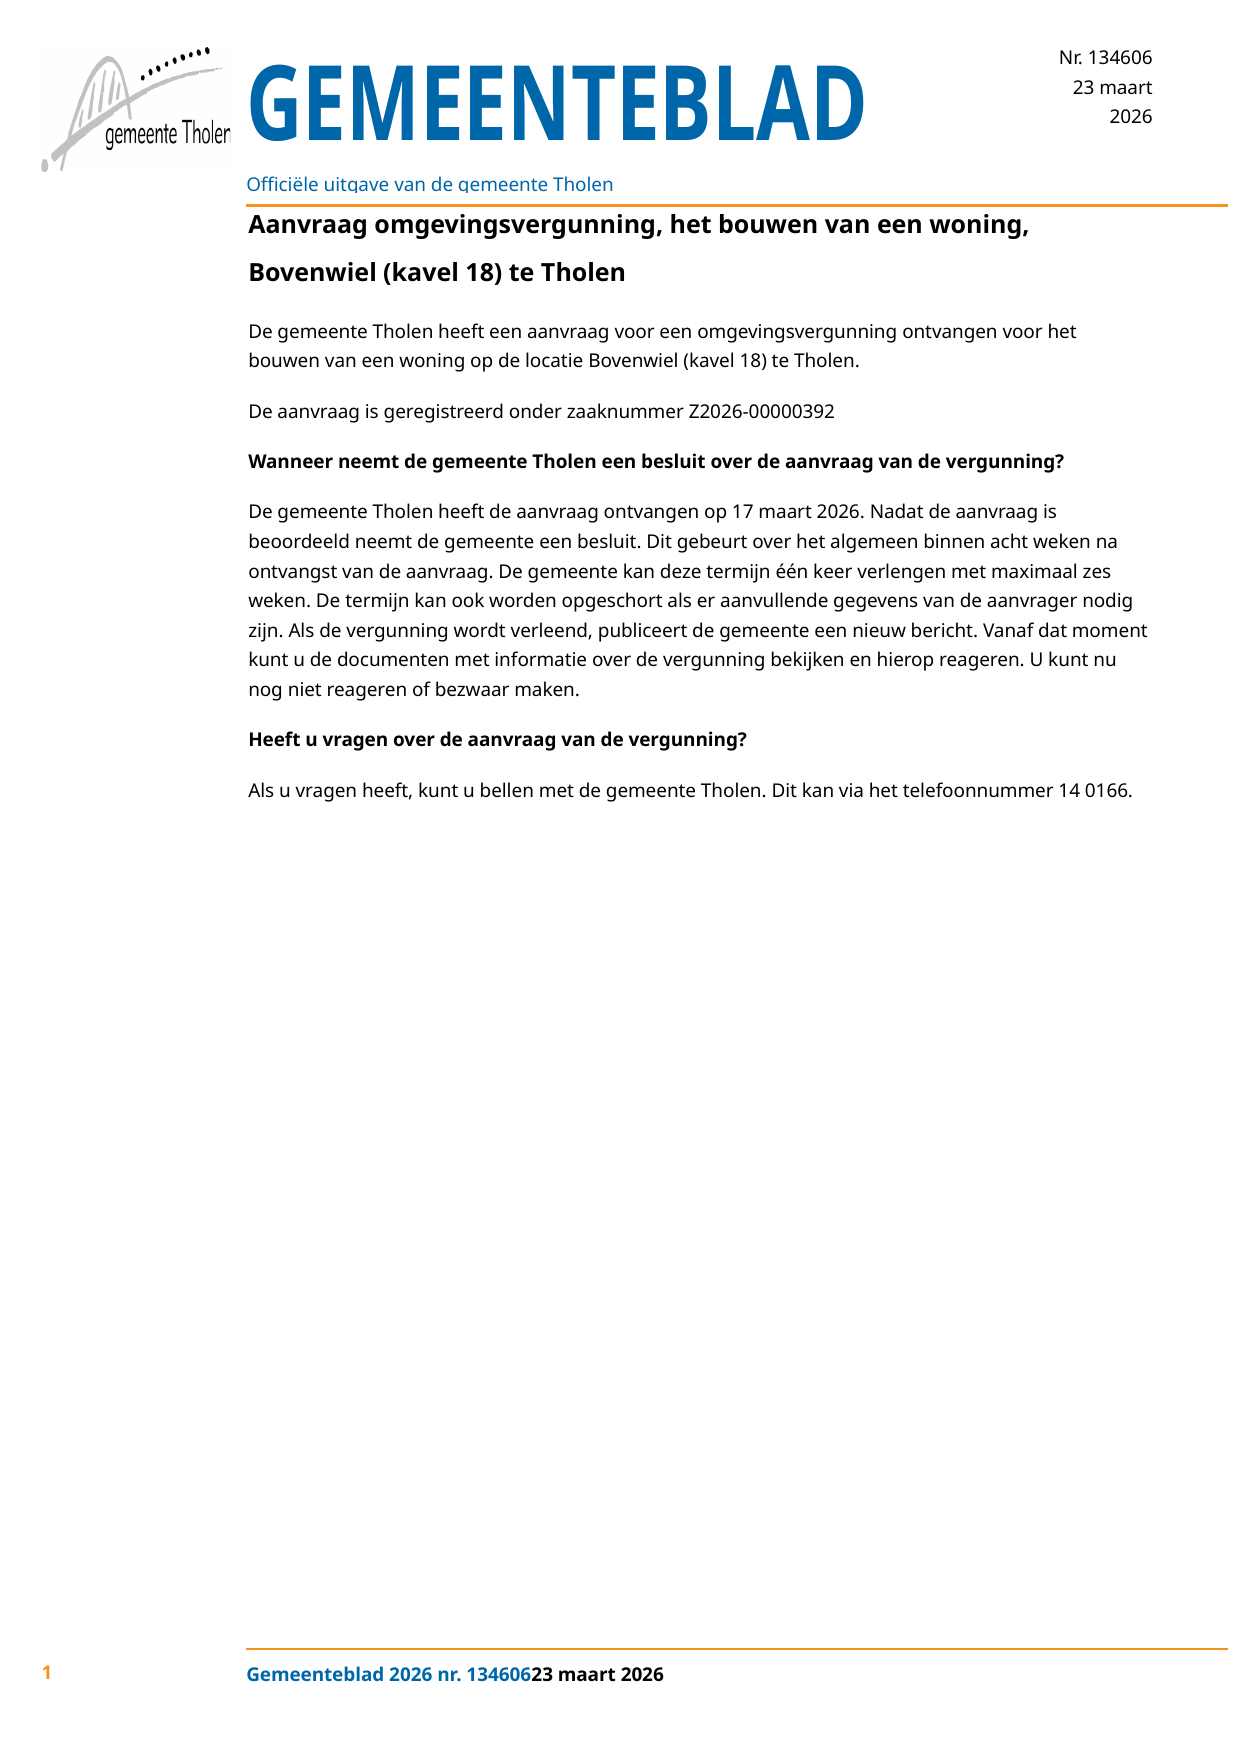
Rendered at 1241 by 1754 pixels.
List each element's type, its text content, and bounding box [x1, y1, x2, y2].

text De gemeente Tholen heeft een aanvraag voor een omgevingsvergunning ontvangen voor het bouwen van een woning op de locatie Bovenwiel (kavel 18) te Tholen. [248, 318, 1152, 373]
picture [41, 47, 231, 172]
text Heeft u vragen over de aanvraag van de vergunning? [248, 727, 1152, 752]
text Wanneer neemt de gemeente Tholen een besluit over de aanvraag van de vergunning? [248, 448, 1152, 474]
text Aanvraag omgevingsvergunning, het bouwen van een woning, Bovenwiel (kavel 18) te Tholen [248, 207, 1152, 288]
text Als u vragen heeft, kunt u bellen met de gemeente Tholen. Dit kan via het telefoonnummer 14 0166. [248, 777, 1152, 803]
text De gemeente Tholen heeft de aanvraag ontvangen op 17 maart 2026. Nadat de aanvraag is beoordeeld neemt de gemeente een besluit. Dit gebeurt over het algemeen binnen acht weken na ontvangst van de aanvraag. De gemeente kan deze termijn één keer verlengen met maximaal zes weken. De termijn kan ook worden opgeschort als er aanvullende gegevens van de aanvrager nodig zijn. Als de vergunning wordt verleend, publiceert de gemeente een nieuw bericht. Vanaf dat moment kunt u de documenten met informatie over de vergunning bekijken en hierop reageren. U kunt nu nog niet reageren of bezwaar maken. [248, 499, 1152, 702]
text De aanvraag is geregistreerd onder zaaknummer Z2026-00000392 [248, 398, 1152, 424]
